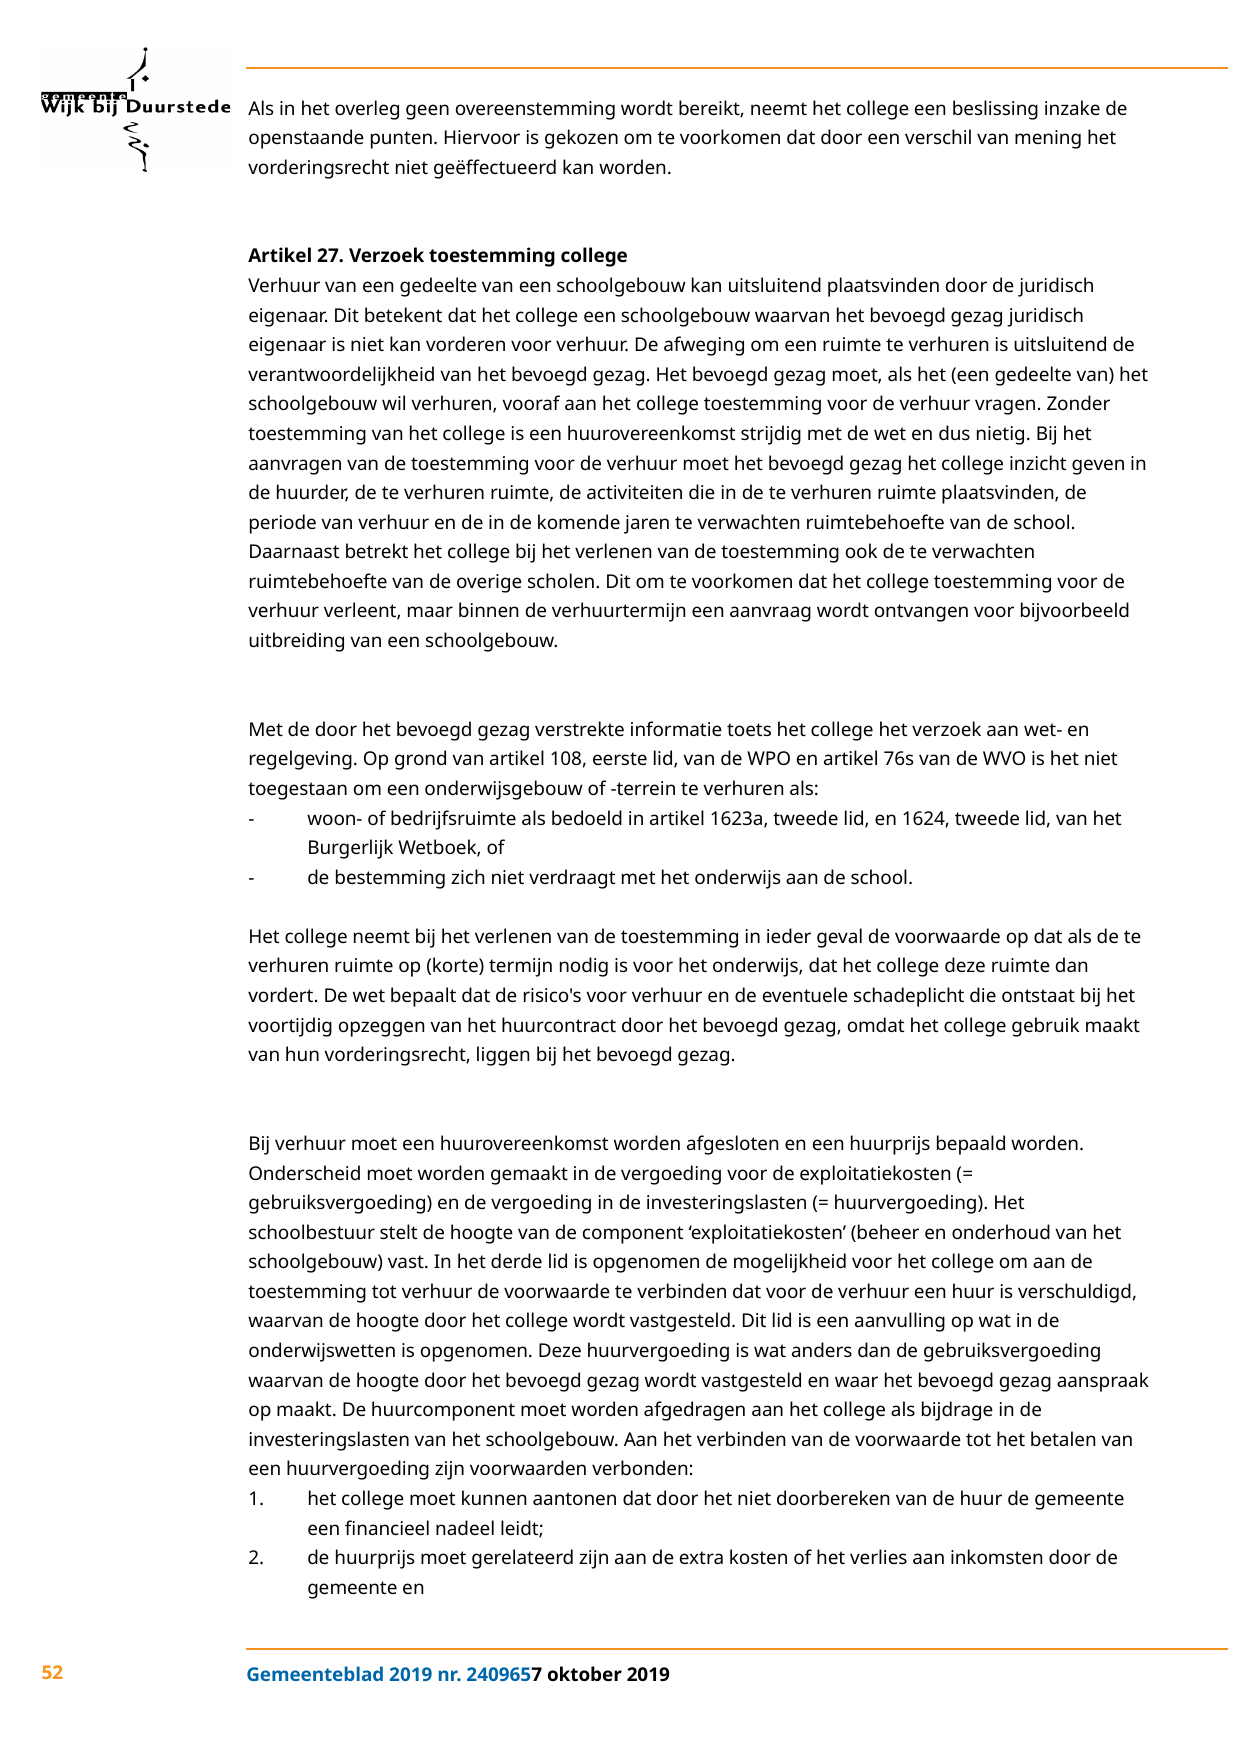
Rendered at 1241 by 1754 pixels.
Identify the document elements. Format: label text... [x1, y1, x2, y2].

text Verhuur van een gedeelte van een schoolgebouw kan uitsluitend plaatsvinden door de juridisch eigenaar. Dit betekent dat het college een schoolgebouw waarvan het bevoegd gezag juridisch eigenaar is niet kan vorderen voor verhuur. De afweging om een ruimte te verhuren is uitsluitend de verantwoordelijkheid van het bevoegd gezag. Het bevoegd gezag moet, als het (een gedeelte van) het schoolgebouw wil verhuren, vooraf aan het college toestemming voor de verhuur vragen. Zonder toestemming van het college is een huurovereenkomst strijdig met de wet en dus nietig. Bij het aanvragen van de toestemming voor de verhuur moet het bevoegd gezag het college inzicht geven in de huurder, de te verhuren ruimte, de activiteiten die in de te verhuren ruimte plaatsvinden, de periode van verhuur en de in de komende jaren te verwachten ruimtebehoefte van de school. Daarnaast betrekt het college bij het verlenen van de toestemming ook de te verwachten ruimtebehoefte van de overige scholen. Dit om te voorkomen dat het college toestemming voor de verhuur verleent, maar binnen de verhuurtermijn een aanvraag wordt ontvangen voor bijvoorbeeld uitbreiding van een schoolgebouw. [248, 272, 1152, 653]
list de huurprijs moet gerelateerd zijn aan de extra kosten of het verlies aan inkomsten door de gemeente en [248, 1544, 1152, 1600]
text Artikel 27. Verzoek toestemming college [248, 243, 1152, 268]
picture [41, 47, 231, 172]
list woon- of bedrijfsruimte als bedoeld in artikel 1623a, tweede lid, en 1624, tweede lid, van het Burgerlijk Wetboek, of [248, 805, 1152, 860]
text Bij verhuur moet een huurovereenkomst worden afgesloten en een huurprijs bepaald worden. Onderscheid moet worden gemaakt in de vergoeding voor de exploitatiekosten (= gebruiksvergoeding) en de vergoeding in de investeringslasten (= huurvergoeding). Het schoolbestuur stelt de hoogte van de component ‘exploitatiekosten’ (beheer en onderhoud van het schoolgebouw) vast. In het derde lid is opgenomen de mogelijkheid voor het college om aan de toestemming tot verhuur de voorwaarde te verbinden dat voor de verhuur een huur is verschuldigd, waarvan de hoogte door het college wordt vastgesteld. Dit lid is een aanvulling op wat in de onderwijswetten is opgenomen. Deze huurvergoeding is wat anders dan de gebruiksvergoeding waarvan de hoogte door het bevoegd gezag wordt vastgesteld en waar het bevoegd gezag aanspraak op maakt. De huurcomponent moet worden afgedragen aan het college als bijdrage in de investeringslasten van het schoolgebouw. Aan het verbinden van de voorwaarde tot het betalen van een huurvergoeding zijn voorwaarden verbonden: [248, 1130, 1152, 1481]
text Het college neemt bij het verlenen van de toestemming in ieder geval de voorwaarde op dat als de te verhuren ruimte op (korte) termijn nodig is voor het onderwijs, dat het college deze ruimte dan vordert. De wet bepaalt dat de risico's voor verhuur en de eventuele schadeplicht die ontstaat bij het voortijdig opzeggen van het huurcontract door het bevoegd gezag, omdat het college gebruik maakt van hun vorderingsrecht, liggen bij het bevoegd gezag. [248, 923, 1152, 1067]
text Als in het overleg geen overeenstemming wordt bereikt, neemt het college een beslissing inzake de openstaande punten. Hiervoor is gekozen om te voorkomen dat door een verschil van mening het vorderingsrecht niet geëffectueerd kan worden. [248, 95, 1152, 180]
list het college moet kunnen aantonen dat door het niet doorbereken van de huur de gemeente een financieel nadeel leidt; [248, 1485, 1152, 1541]
text Met de door het bevoegd gezag verstrekte informatie toets het college het verzoek aan wet- en regelgeving. Op grond van artikel 108, eerste lid, van de WPO en artikel 76s van de WVO is het niet toegestaan om een onderwijsgebouw of -terrein te verhuren als: [248, 716, 1152, 801]
list de bestemming zich niet verdraagt met het onderwijs aan de school. [248, 864, 1152, 890]
